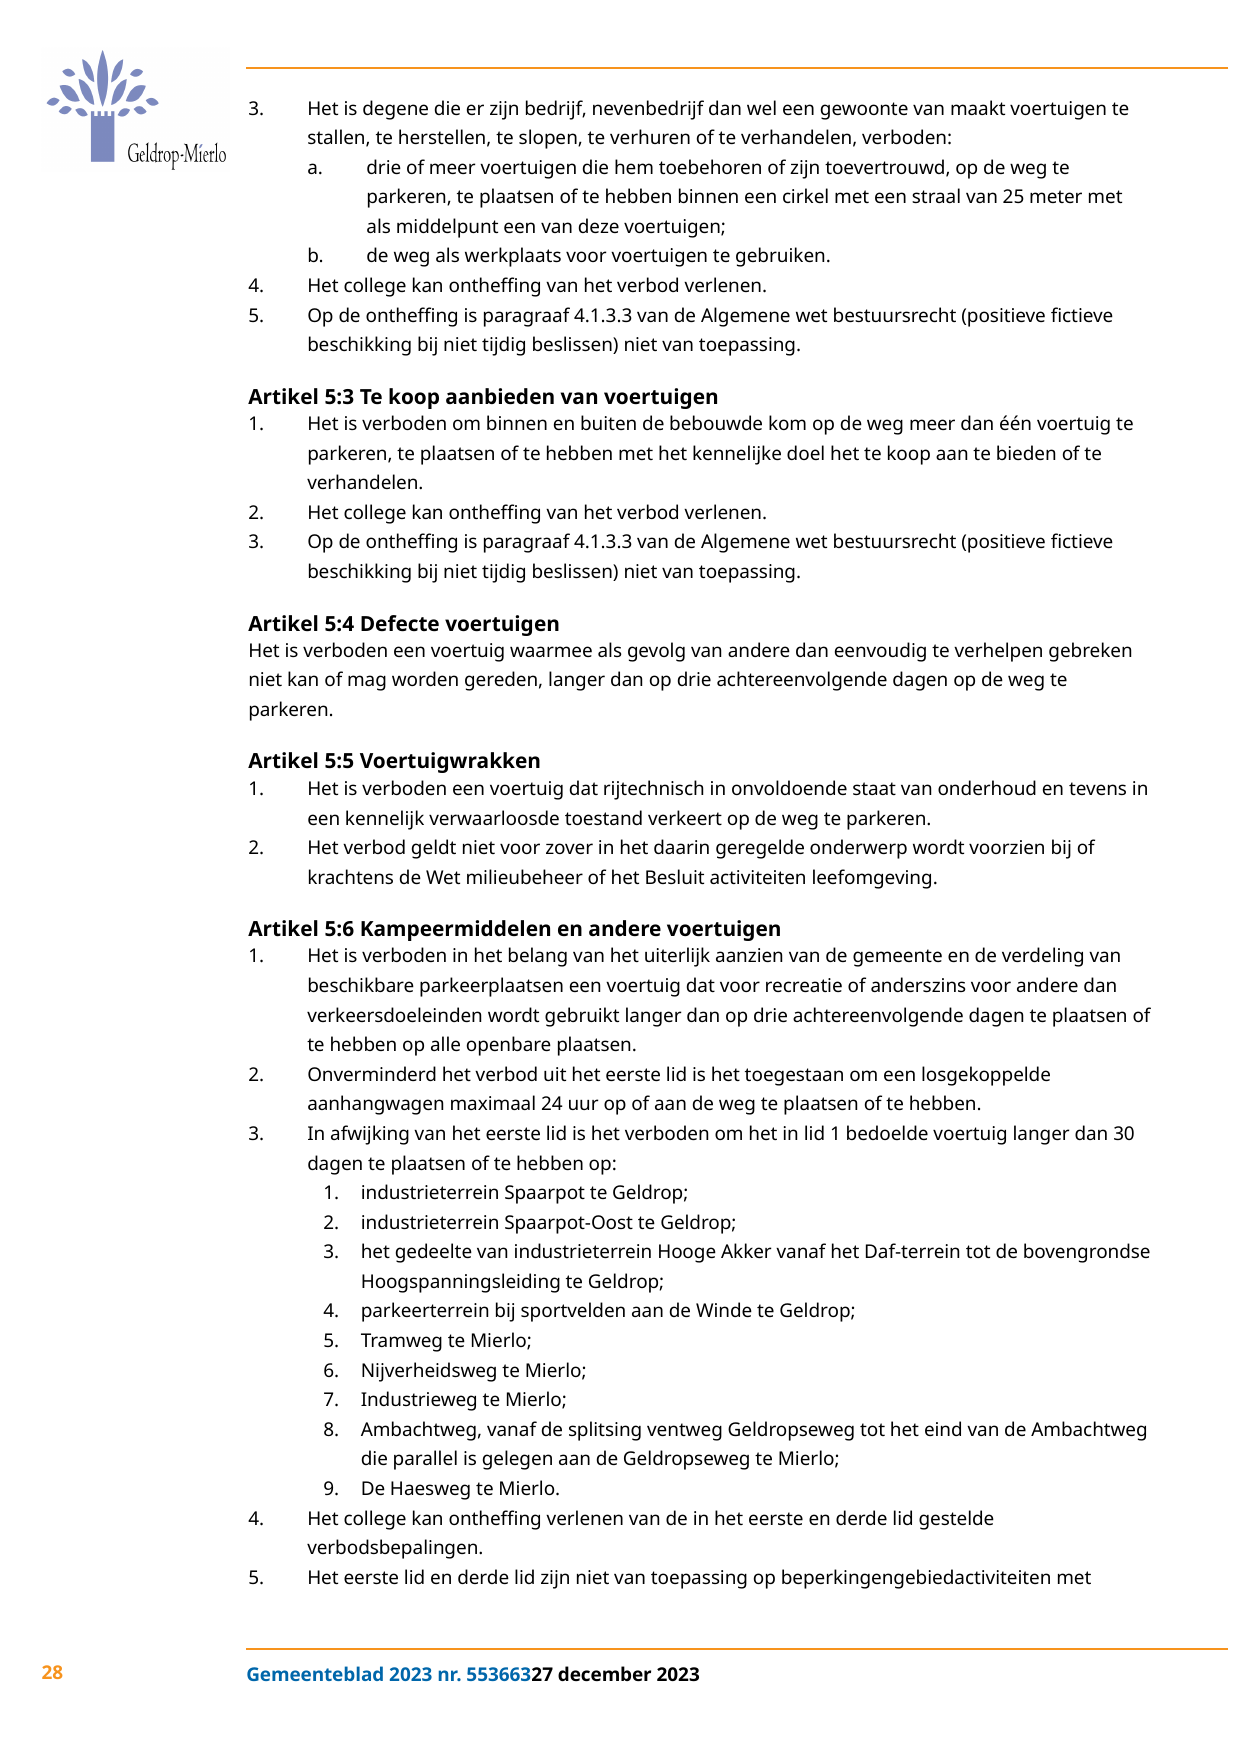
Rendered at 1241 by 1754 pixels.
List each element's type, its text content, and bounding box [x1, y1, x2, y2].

picture [41, 47, 231, 172]
list Onverminderd het verbod uit het eerste lid is het toegestaan om een losgekoppelde aanhangwagen maximaal 24 uur op of aan de weg te plaatsen of te hebben. [248, 1061, 1152, 1116]
list Op de ontheffing is paragraaf 4.1.3.3 van de Algemene wet bestuursrecht (positieve fictieve beschikking bij niet tijdig beslissen) niet van toepassing. [248, 529, 1152, 584]
list Het is verboden om binnen en buiten de bebouwde kom op de weg meer dan één voertuig te parkeren, te plaatsen of te hebben met het kennelijke doel het te koop aan te bieden of te verhandelen. [248, 410, 1152, 495]
list Nijverheidsweg te Mierlo; [323, 1357, 1152, 1383]
list Het is verboden een voertuig dat rijtechnisch in onvoldoende staat van onderhoud en tevens in een kennelijk verwaarloosde toestand verkeert op de weg te parkeren. [248, 775, 1152, 830]
list Het eerste lid en derde lid zijn niet van toepassing op beperkingengebiedactiviteiten met [248, 1564, 1152, 1590]
list Industrieweg te Mierlo; [323, 1386, 1152, 1412]
text Artikel 5:5 Voertuigwrakken [248, 747, 1152, 775]
list In afwijking van het eerste lid is het verboden om het in lid 1 bedoelde voertuig langer dan 30 dagen te plaatsen of te hebben op: [248, 1120, 1152, 1176]
list Het verbod geldt niet voor zover in het daarin geregelde onderwerp wordt voorzien bij of krachtens de Wet milieubeheer of het Besluit activiteiten leefomgeving. [248, 834, 1152, 889]
list Tramweg te Mierlo; [323, 1327, 1152, 1353]
list Ambachtweg, vanaf de splitsing ventweg Geldropseweg tot het eind van de Ambachtweg die parallel is gelegen aan de Geldropseweg te Mierlo; [323, 1416, 1152, 1471]
list Het college kan ontheffing van het verbod verlenen. [248, 272, 1152, 298]
list Het is degene die er zijn bedrijf, nevenbedrijf dan wel een gewoonte van maakt voertuigen te stallen, te herstellen, te slopen, te verhuren of te verhandelen, verboden: [248, 95, 1152, 150]
text Artikel 5:6 Kampeermiddelen en andere voertuigen [248, 914, 1152, 943]
list parkeerterrein bij sportvelden aan de Winde te Geldrop; [323, 1298, 1152, 1323]
list industrieterrein Spaarpot te Geldrop; [323, 1179, 1152, 1205]
list Het college kan ontheffing verlenen van de in het eerste en derde lid gestelde verbodsbepalingen. [248, 1505, 1152, 1560]
list industrieterrein Spaarpot-Oost te Geldrop; [323, 1209, 1152, 1235]
list het gedeelte van industrieterrein Hooge Akker vanaf het Daf-terrein tot de bovengrondse Hoogspanningsleiding te Geldrop; [323, 1238, 1152, 1294]
text Artikel 5:4 Defecte voertuigen [248, 609, 1152, 637]
text Artikel 5:3 Te koop aanbieden van voertuigen [248, 382, 1152, 410]
list de weg als werkplaats voor voertuigen te gebruiken. [307, 243, 1152, 268]
text Het is verboden een voertuig waarmee als gevolg van andere dan eenvoudig te verhelpen gebreken niet kan of mag worden gereden, langer dan op drie achtereenvolgende dagen op de weg te parkeren. [248, 637, 1152, 722]
list Op de ontheffing is paragraaf 4.1.3.3 van de Algemene wet bestuursrecht (positieve fictieve beschikking bij niet tijdig beslissen) niet van toepassing. [248, 302, 1152, 357]
list Het college kan ontheffing van het verbod verlenen. [248, 499, 1152, 525]
list drie of meer voertuigen die hem toebehoren of zijn toevertrouwd, op de weg te parkeren, te plaatsen of te hebben binnen een cirkel met een straal van 25 meter met als middelpunt een van deze voertuigen; [307, 154, 1152, 239]
list Het is verboden in het belang van het uiterlijk aanzien van de gemeente en de verdeling van beschikbare parkeerplaatsen een voertuig dat voor recreatie of anderszins voor andere dan verkeersdoeleinden wordt gebruikt langer dan op drie achtereenvolgende dagen te plaatsen of te hebben op alle openbare plaatsen. [248, 943, 1152, 1057]
list De Haesweg te Mierlo. [323, 1475, 1152, 1501]
